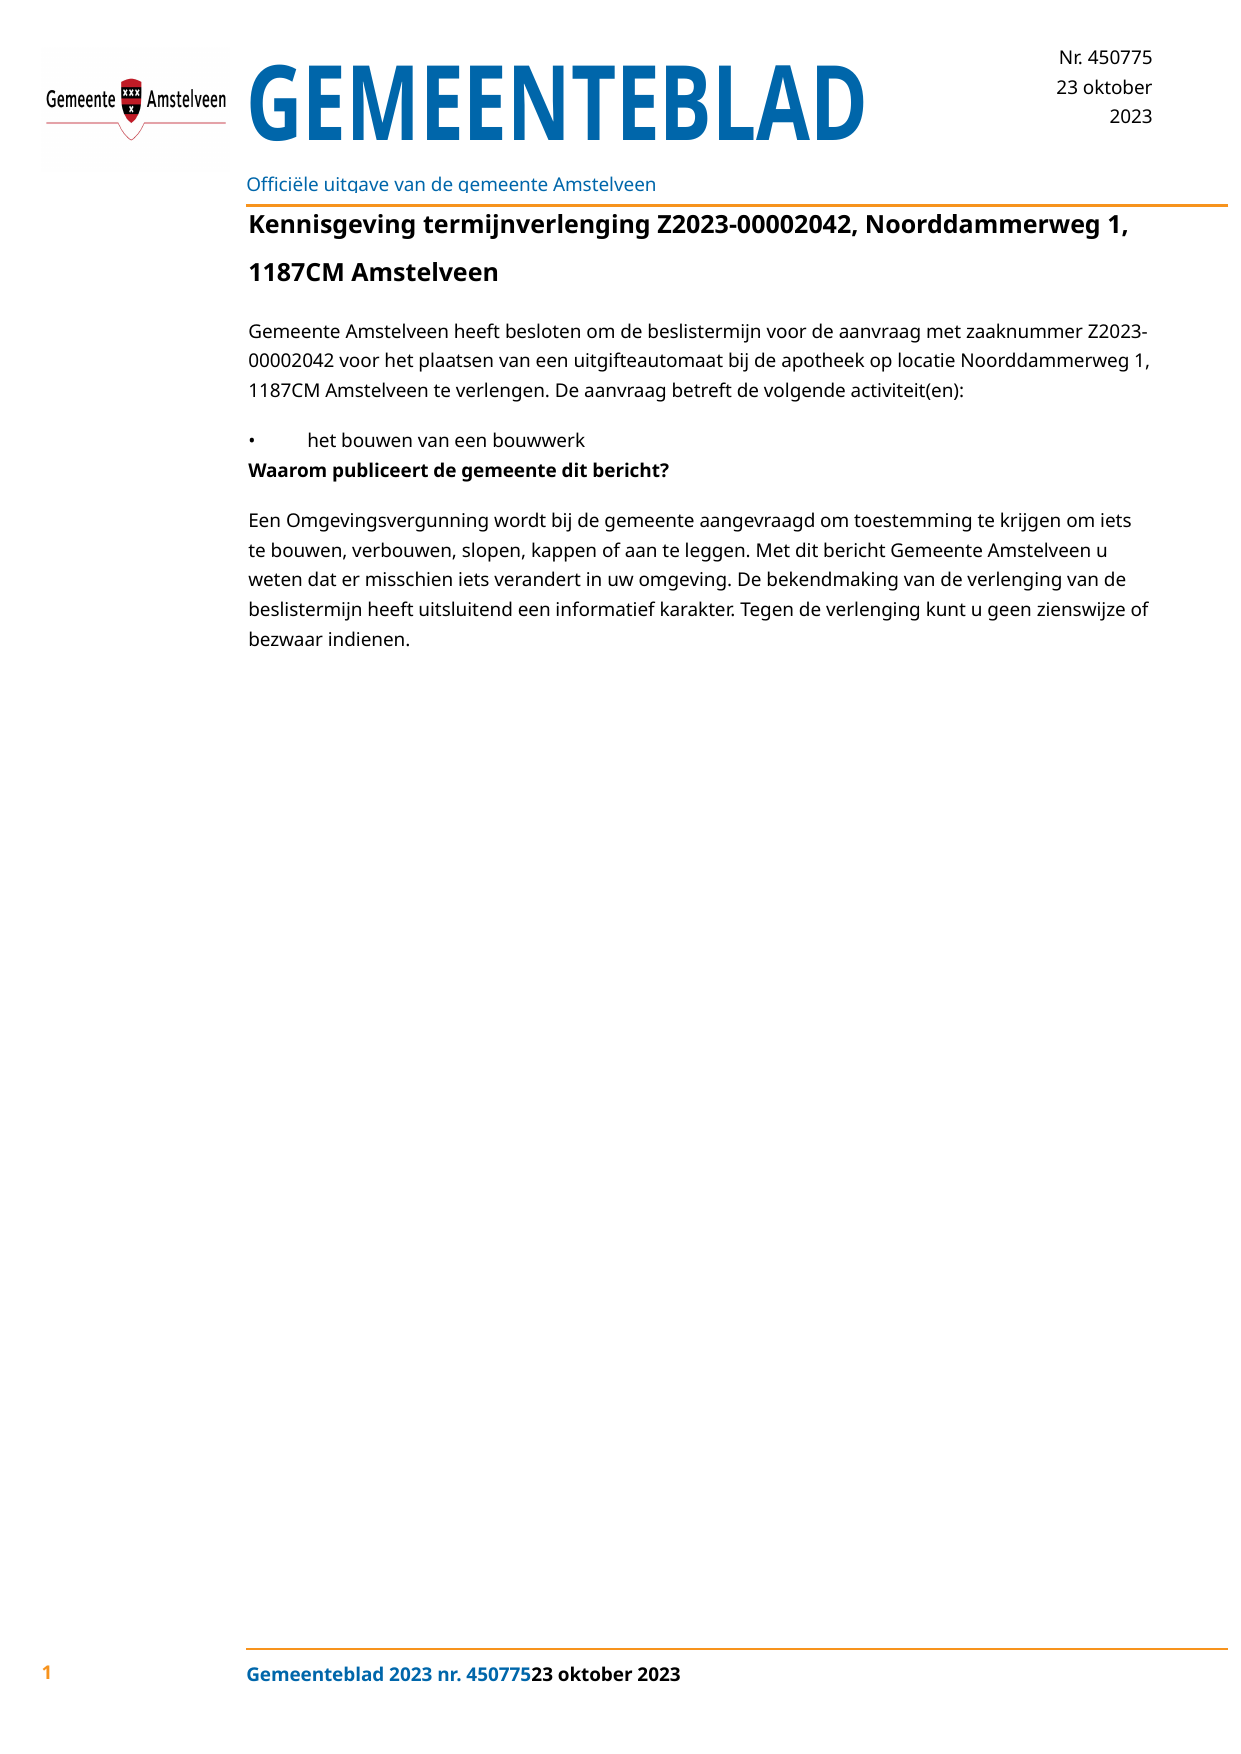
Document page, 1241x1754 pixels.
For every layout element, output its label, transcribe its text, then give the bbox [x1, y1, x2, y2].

text Kennisgeving termijnverlenging Z2023-00002042, Noorddammerweg 1, 1187CM Amstelveen [248, 207, 1152, 288]
text Gemeente Amstelveen heeft besloten om de beslistermijn voor de aanvraag met zaaknummer Z2023-00002042 voor het plaatsen van een uitgifteautomaat bij de apotheek op locatie Noorddammerweg 1, 1187CM Amstelveen te verlengen. De aanvraag betreft de volgende activiteit(en): [248, 318, 1152, 403]
list het bouwen van een bouwwerk [248, 427, 1152, 453]
picture [41, 47, 231, 172]
text Waarom publiceert de gemeente dit bericht? [248, 457, 1152, 483]
text Een Omgevingsvergunning wordt bij de gemeente aangevraagd om toestemming te krijgen om iets te bouwen, verbouwen, slopen, kappen of aan te leggen. Met dit bericht Gemeente Amstelveen u weten dat er misschien iets verandert in uw omgeving. De bekendmaking van de verlenging van de beslistermijn heeft uitsluitend een informatief karakter. Tegen de verlenging kunt u geen zienswijze of bezwaar indienen. [248, 507, 1152, 652]
